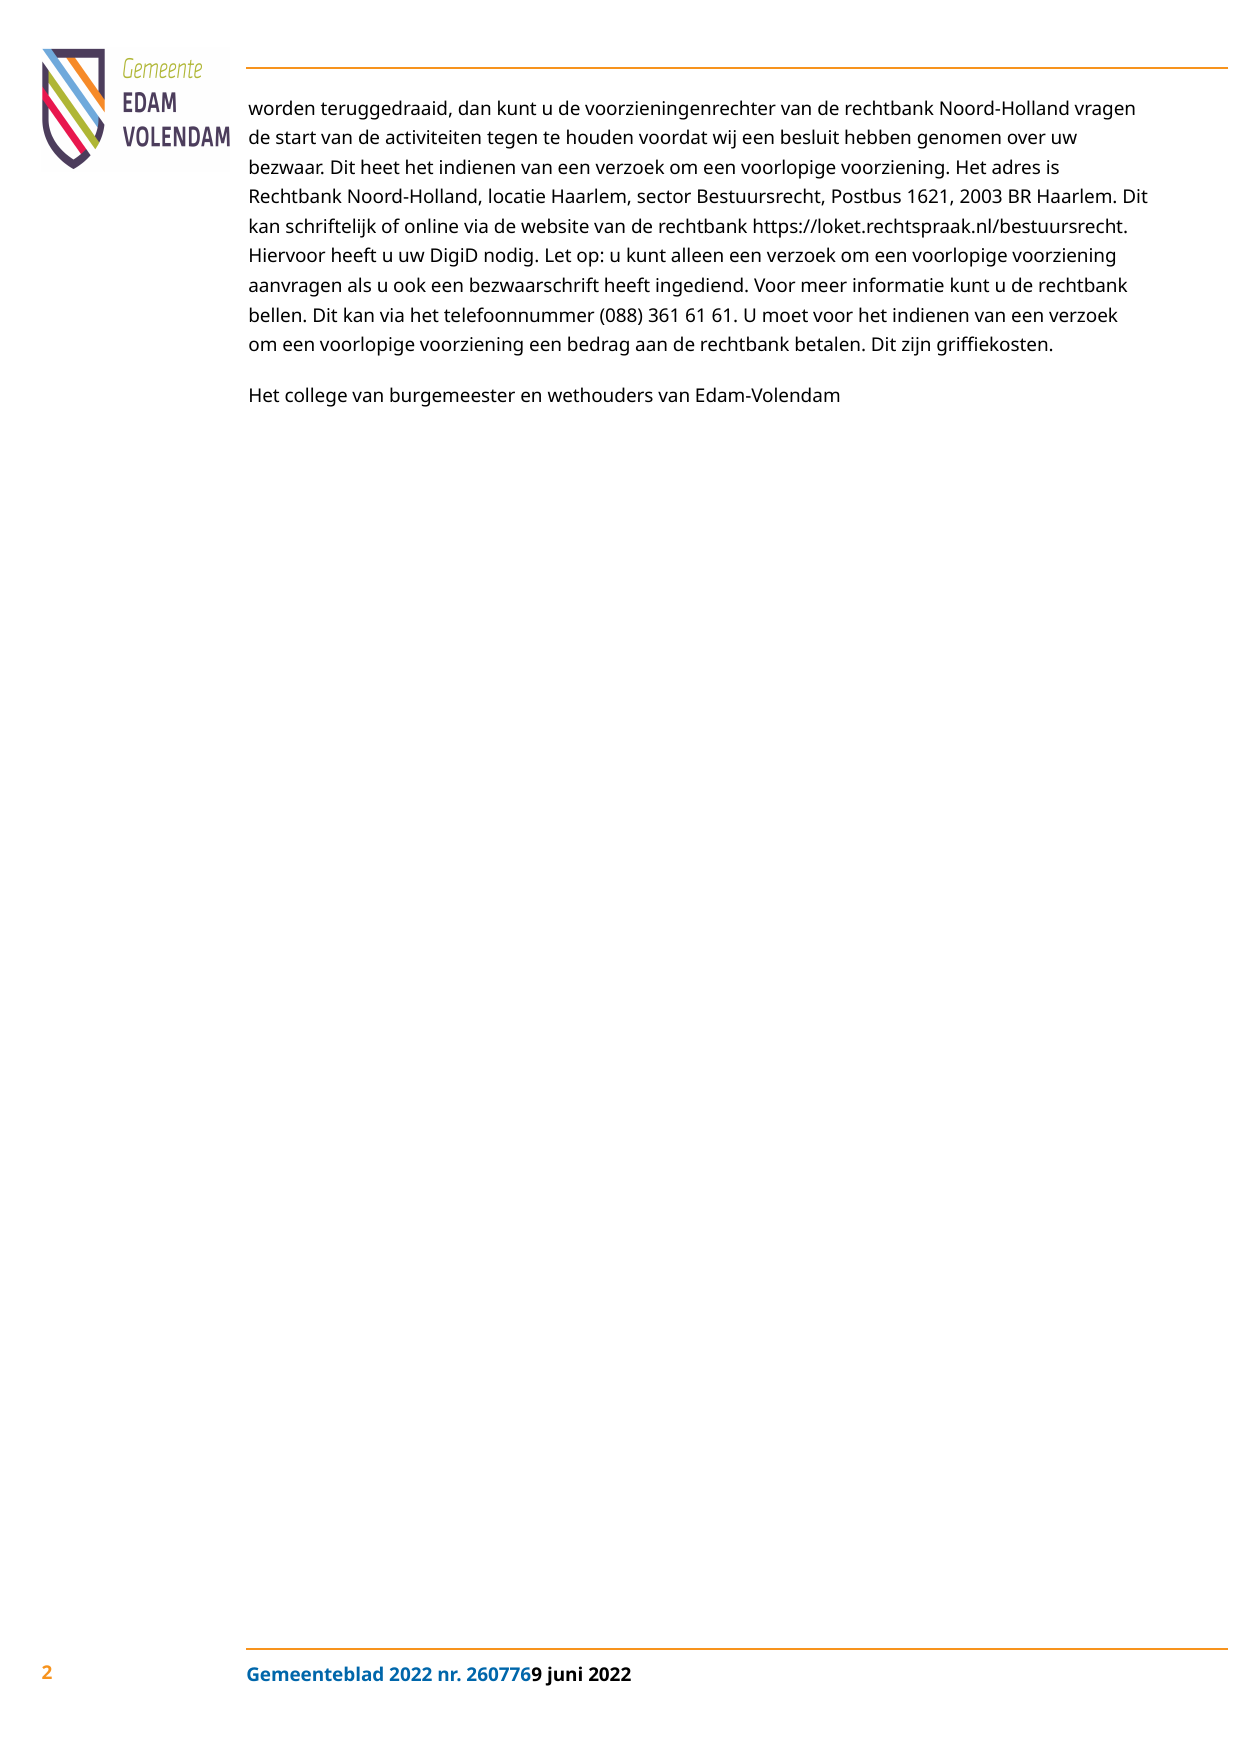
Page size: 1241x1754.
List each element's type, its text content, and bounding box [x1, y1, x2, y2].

text worden teruggedraaid, dan kunt u de voorzieningenrechter van de rechtbank Noord-Holland vragen de start van de activiteiten tegen te houden voordat wij een besluit hebben genomen over uw bezwaar. Dit heet het indienen van een verzoek om een voorlopige voorziening. Het adres is Rechtbank Noord-Holland, locatie Haarlem, sector Bestuursrecht, Postbus 1621, 2003 BR Haarlem. Dit kan schriftelijk of online via de website van de rechtbank https://loket.rechtspraak.nl/bestuursrecht. Hiervoor heeft u uw DigiD nodig. Let op: u kunt alleen een verzoek om een voorlopige voorziening aanvragen als u ook een bezwaarschrift heeft ingediend. Voor meer informatie kunt u de rechtbank bellen. Dit kan via het telefoonnummer (088) 361 61 61. U moet voor het indienen van een verzoek om een voorlopige voorziening een bedrag aan de rechtbank betalen. Dit zijn griffiekosten. [248, 95, 1152, 357]
text Het college van burgemeester en wethouders van Edam-Volendam [248, 382, 1152, 408]
picture [41, 47, 231, 172]
